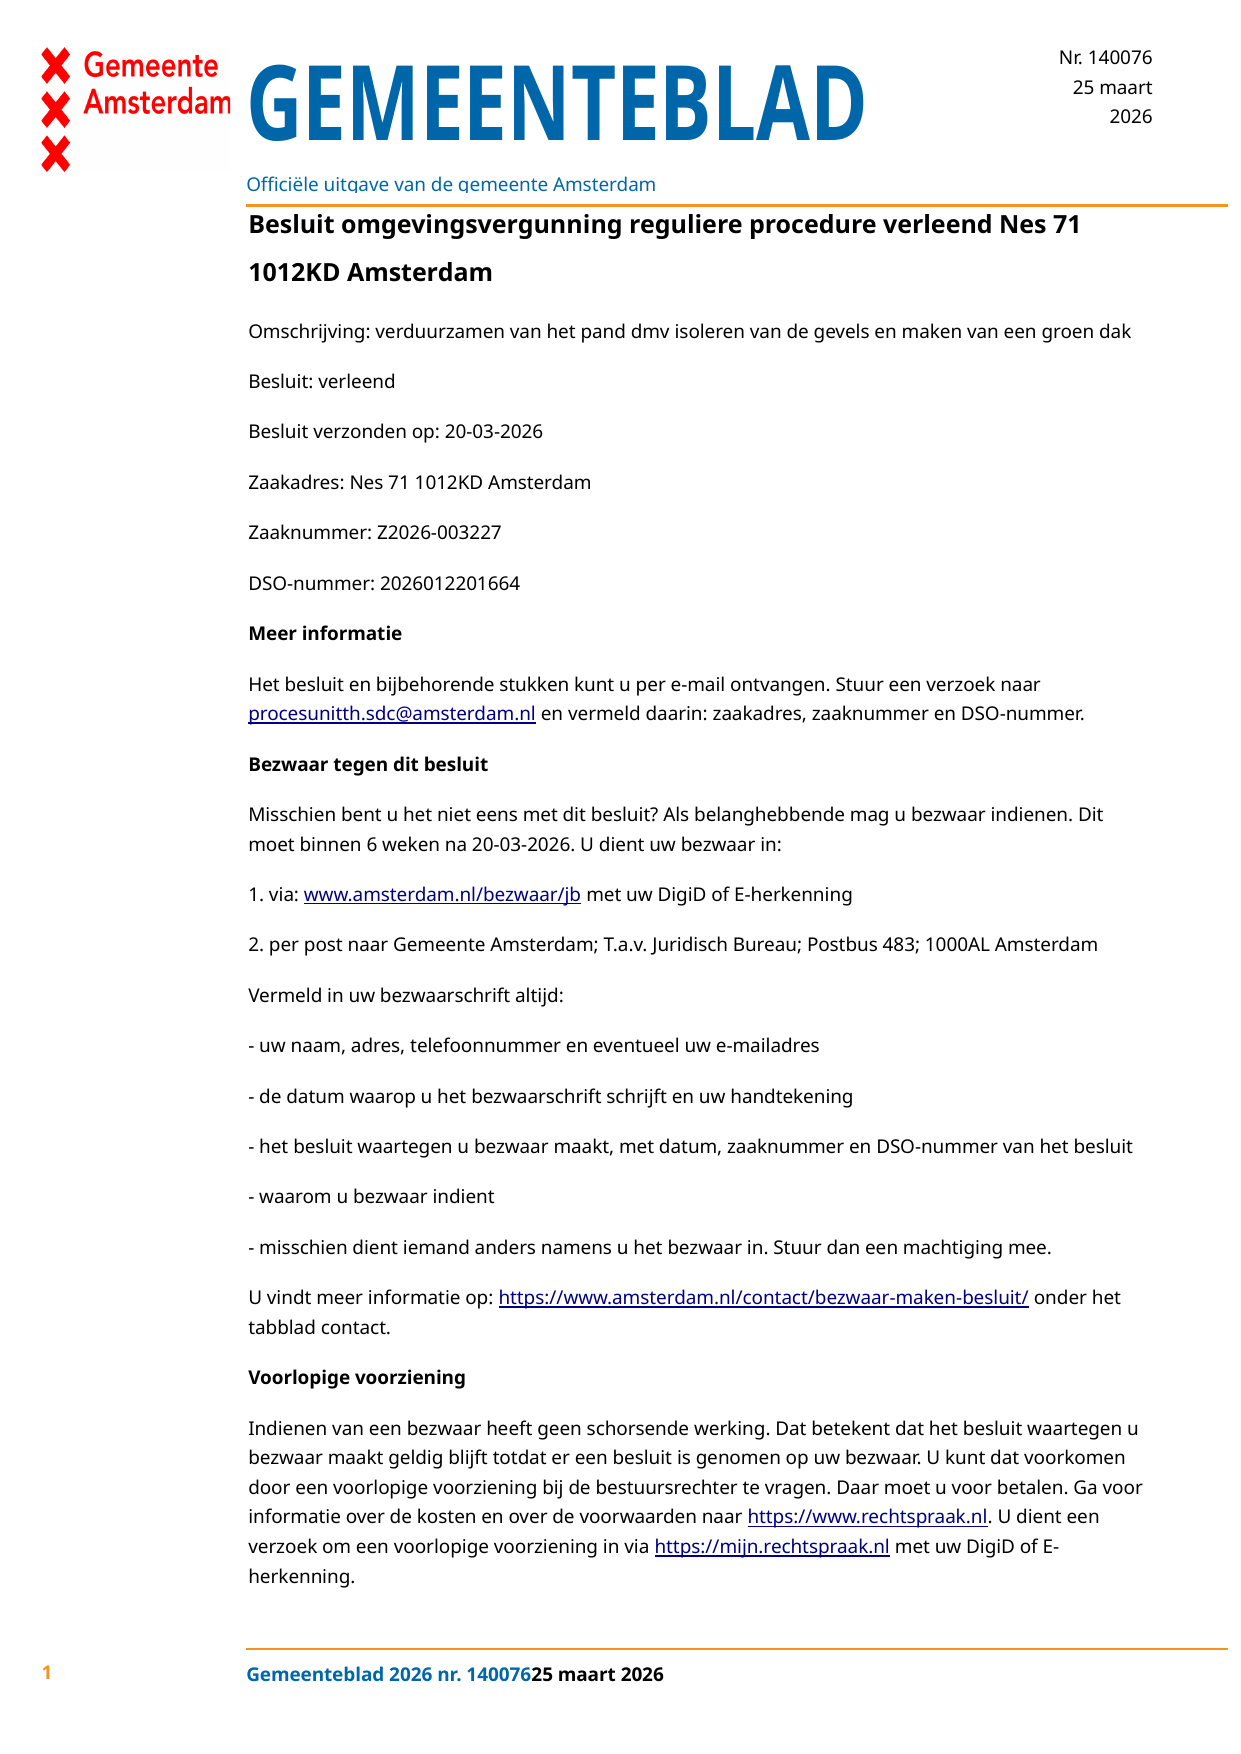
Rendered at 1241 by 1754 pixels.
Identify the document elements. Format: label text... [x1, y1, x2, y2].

text Vermeld in uw bezwaarschrift altijd: [248, 982, 1152, 1008]
text DSO-nummer: 2026012201664 [248, 570, 1152, 596]
text Voorlopige voorziening [248, 1364, 1152, 1390]
text - misschien dient iemand anders namens u het bezwaar in. Stuur dan een machtiging mee. [248, 1234, 1152, 1260]
text - de datum waarop u het bezwaarschrift schrijft en uw handtekening [248, 1083, 1152, 1109]
text - uw naam, adres, telefoonnummer en eventueel uw e-mailadres [248, 1032, 1152, 1058]
text Misschien bent u het niet eens met dit besluit? Als belanghebbende mag u bezwaar indienen. Dit moet binnen 6 weken na 20-03-2026. U dient uw bezwaar in: [248, 801, 1152, 857]
text Het besluit en bijbehorende stukken kunt u per e-mail ontvangen. Stuur een verzoek naar procesunitth.sdc@amsterdam.nl en vermeld daarin: zaakadres, zaaknummer en DSO-nummer. [248, 671, 1152, 726]
text - het besluit waartegen u bezwaar maakt, met datum, zaaknummer en DSO-nummer van het besluit [248, 1133, 1152, 1159]
text Zaakadres: Nes 71 1012KD Amsterdam [248, 469, 1152, 495]
text 2. per post naar Gemeente Amsterdam; T.a.v. Juridisch Bureau; Postbus 483; 1000AL Amsterdam [248, 932, 1152, 957]
text Meer informatie [248, 620, 1152, 646]
text Indienen van een bezwaar heeft geen schorsende werking. Dat betekent dat het besluit waartegen u bezwaar maakt geldig blijft totdat er een besluit is genomen op uw bezwaar. U kunt dat voorkomen door een voorlopige voorziening bij de bestuursrechter te vragen. Daar moet u voor betalen. Ga voor informatie over de kosten en over de voorwaarden naar https://www.rechtspraak.nl. U dient een verzoek om een voorlopige voorziening in via https://mijn.rechtspraak.nl met uw DigiD of E-herkenning. [248, 1415, 1152, 1589]
text Besluit verzonden op: 20-03-2026 [248, 419, 1152, 444]
text U vindt meer informatie op: https://www.amsterdam.nl/contact/bezwaar-maken-besluit/ onder het tabblad contact. [248, 1284, 1152, 1340]
text - waarom u bezwaar indient [248, 1184, 1152, 1209]
picture [41, 47, 231, 172]
text Besluit omgevingsvergunning reguliere procedure verleend Nes 71 1012KD Amsterdam [248, 207, 1152, 288]
text Zaaknummer: Z2026-003227 [248, 519, 1152, 545]
text 1. via: www.amsterdam.nl/bezwaar/jb met uw DigiD of E-herkenning [248, 881, 1152, 907]
text Bezwaar tegen dit besluit [248, 751, 1152, 777]
text Omschrijving: verduurzamen van het pand dmv isoleren van de gevels en maken van een groen dak [248, 318, 1152, 344]
text Besluit: verleend [248, 368, 1152, 394]
